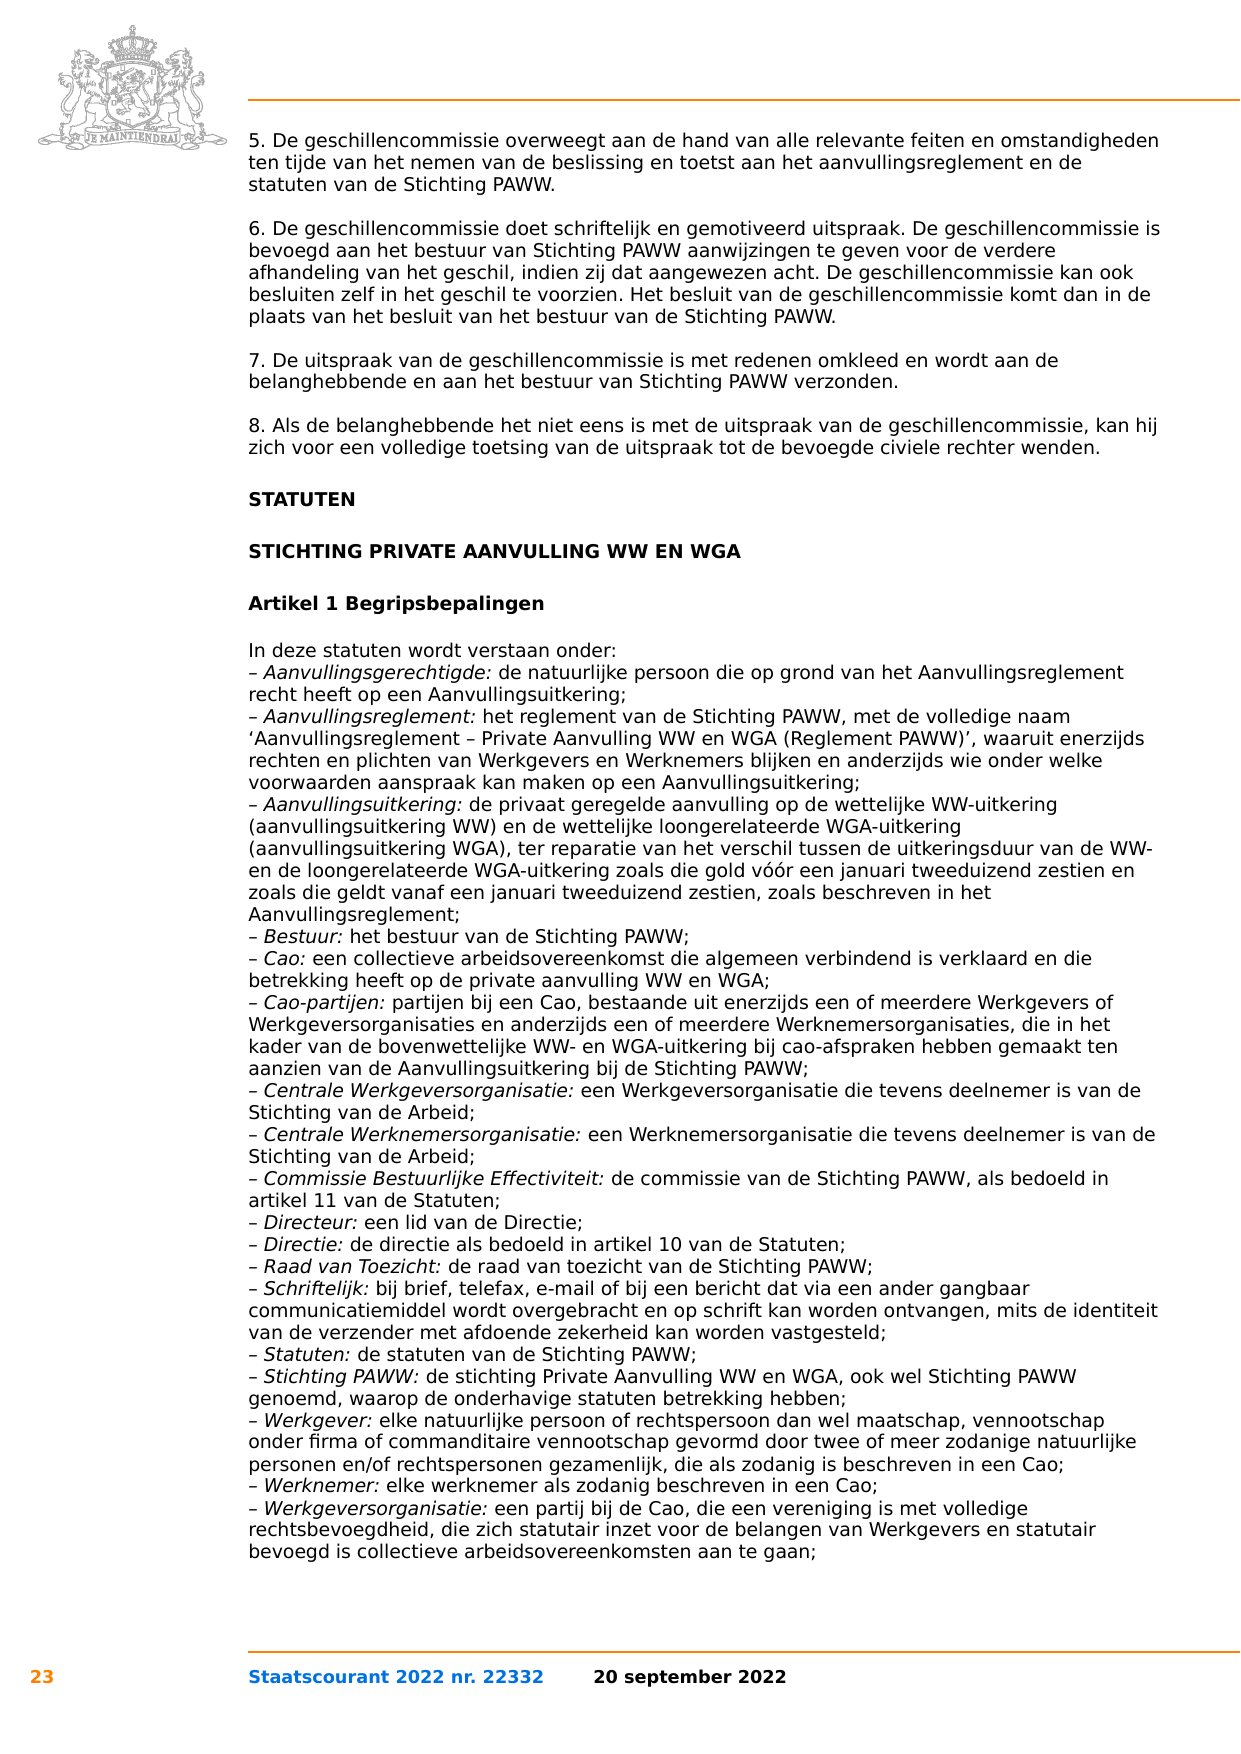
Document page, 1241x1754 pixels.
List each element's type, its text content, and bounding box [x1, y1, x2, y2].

text – Aanvullingsgerechtigde: de natuurlijke persoon die op grond van het Aanvullingsreglement recht heeft op een Aanvullingsuitkering; [248, 662, 1163, 706]
subtitle STATUTEN [248, 489, 1163, 511]
text – Schriftelijk: bij brief, telefax, e-mail of bij een bericht dat via een ander gangbaar communicatiemiddel wordt overgebracht en op schrift kan worden ontvangen, mits de identiteit van de verzender met afdoende zekerheid kan worden vastgesteld; [248, 1278, 1163, 1343]
text 7. De uitspraak van de geschillencommissie is met redenen omkleed en wordt aan de belanghebbende en aan het bestuur van Stichting PAWW verzonden. [248, 349, 1163, 393]
text – Aanvullingsuitkering: de privaat geregelde aanvulling op de wettelijke WW-uitkering (aanvullingsuitkering WW) en de wettelijke loongerelateerde WGA-uitkering (aanvullingsuitkering WGA), ter reparatie van het verschil tussen de uitkeringsduur van de WW- en de loongerelateerde WGA-uitkering zoals die gold vóór een januari tweeduizend zestien en zoals die geldt vanaf een januari tweeduizend zestien, zoals beschreven in het Aanvullingsreglement; [248, 794, 1163, 926]
text – Werkgeversorganisatie: een partij bij de Cao, die een vereniging is met volledige rechtsbevoegdheid, die zich statutair inzet voor de belangen van Werkgevers en statutair bevoegd is collectieve arbeidsovereenkomsten aan te gaan; [248, 1497, 1163, 1563]
text – Stichting PAWW: de stichting Private Aanvulling WW en WGA, ook wel Stichting PAWW genoemd, waarop de onderhavige statuten betrekking hebben; [248, 1366, 1163, 1409]
subtitle STICHTING PRIVATE AANVULLING WW EN WGA [248, 541, 1163, 563]
text – Werknemer: elke werknemer als zodanig beschreven in een Cao; [248, 1475, 1163, 1497]
text 6. De geschillencommissie doet schriftelijk en gemotiveerd uitspraak. De geschillencommissie is bevoegd aan het bestuur van Stichting PAWW aanwijzingen te geven voor de verdere afhandeling van het geschil, indien zij dat aangewezen acht. De geschillencommissie kan ook besluiten zelf in het geschil te voorzien. Het besluit van de geschillencommissie komt dan in de plaats van het besluit van het bestuur van de Stichting PAWW. [248, 218, 1163, 328]
text – Centrale Werkgeversorganisatie: een Werkgeversorganisatie die tevens deelnemer is van de Stichting van de Arbeid; [248, 1080, 1163, 1124]
text 8. Als de belanghebbende het niet eens is met de uitspraak van de geschillencommissie, kan hij zich voor een volledige toetsing van de uitspraak tot de bevoegde civiele rechter wenden. [248, 415, 1163, 459]
text – Centrale Werknemersorganisatie: een Werknemersorganisatie die tevens deelnemer is van de Stichting van de Arbeid; [248, 1124, 1163, 1168]
text – Bestuur: het bestuur van de Stichting PAWW; [248, 926, 1163, 948]
text – Raad van Toezicht: de raad van toezicht van de Stichting PAWW; [248, 1256, 1163, 1278]
text – Directeur: een lid van de Directie; [248, 1212, 1163, 1234]
text – Cao: een collectieve arbeidsovereenkomst die algemeen verbindend is verklaard en die betrekking heeft op de private aanvulling WW en WGA; [248, 948, 1163, 992]
text – Directie: de directie als bedoeld in artikel 10 van de Statuten; [248, 1234, 1163, 1256]
text – Werkgever: elke natuurlijke persoon of rechtspersoon dan wel maatschap, vennootschap onder firma of commanditaire vennootschap gevormd door twee of meer zodanige natuurlijke personen en/of rechtspersonen gezamenlijk, die als zodanig is beschreven in een Cao; [248, 1409, 1163, 1475]
subtitle Artikel 1 Begripsbepalingen [248, 593, 1163, 615]
text – Aanvullingsreglement: het reglement van de Stichting PAWW, met de volledige naam ‘Aanvullingsreglement – Private Aanvulling WW en WGA (Reglement PAWW)’, waaruit enerzijds rechten en plichten van Werkgevers en Werknemers blijken en anderzijds wie onder welke voorwaarden aanspraak kan maken op een Aanvullingsuitkering; [248, 706, 1163, 794]
text 5. De geschillencommissie overweegt aan de hand van alle relevante feiten en omstandigheden ten tijde van het nemen van de beslissing en toetst aan het aanvullingsreglement en de statuten van de Stichting PAWW. [248, 130, 1163, 196]
text In deze statuten wordt verstaan onder: [248, 640, 1163, 662]
picture [38, 25, 227, 150]
text – Statuten: de statuten van de Stichting PAWW; [248, 1343, 1163, 1366]
text – Commissie Bestuurlijke Effectiviteit: de commissie van de Stichting PAWW, als bedoeld in artikel 11 van de Statuten; [248, 1168, 1163, 1212]
text – Cao-partijen: partijen bij een Cao, bestaande uit enerzijds een of meerdere Werkgevers of Werkgeversorganisaties en anderzijds een of meerdere Werknemersorganisaties, die in het kader van de bovenwettelijke WW- en WGA-uitkering bij cao-afspraken hebben gemaakt ten aanzien van de Aanvullingsuitkering bij de Stichting PAWW; [248, 992, 1163, 1080]
